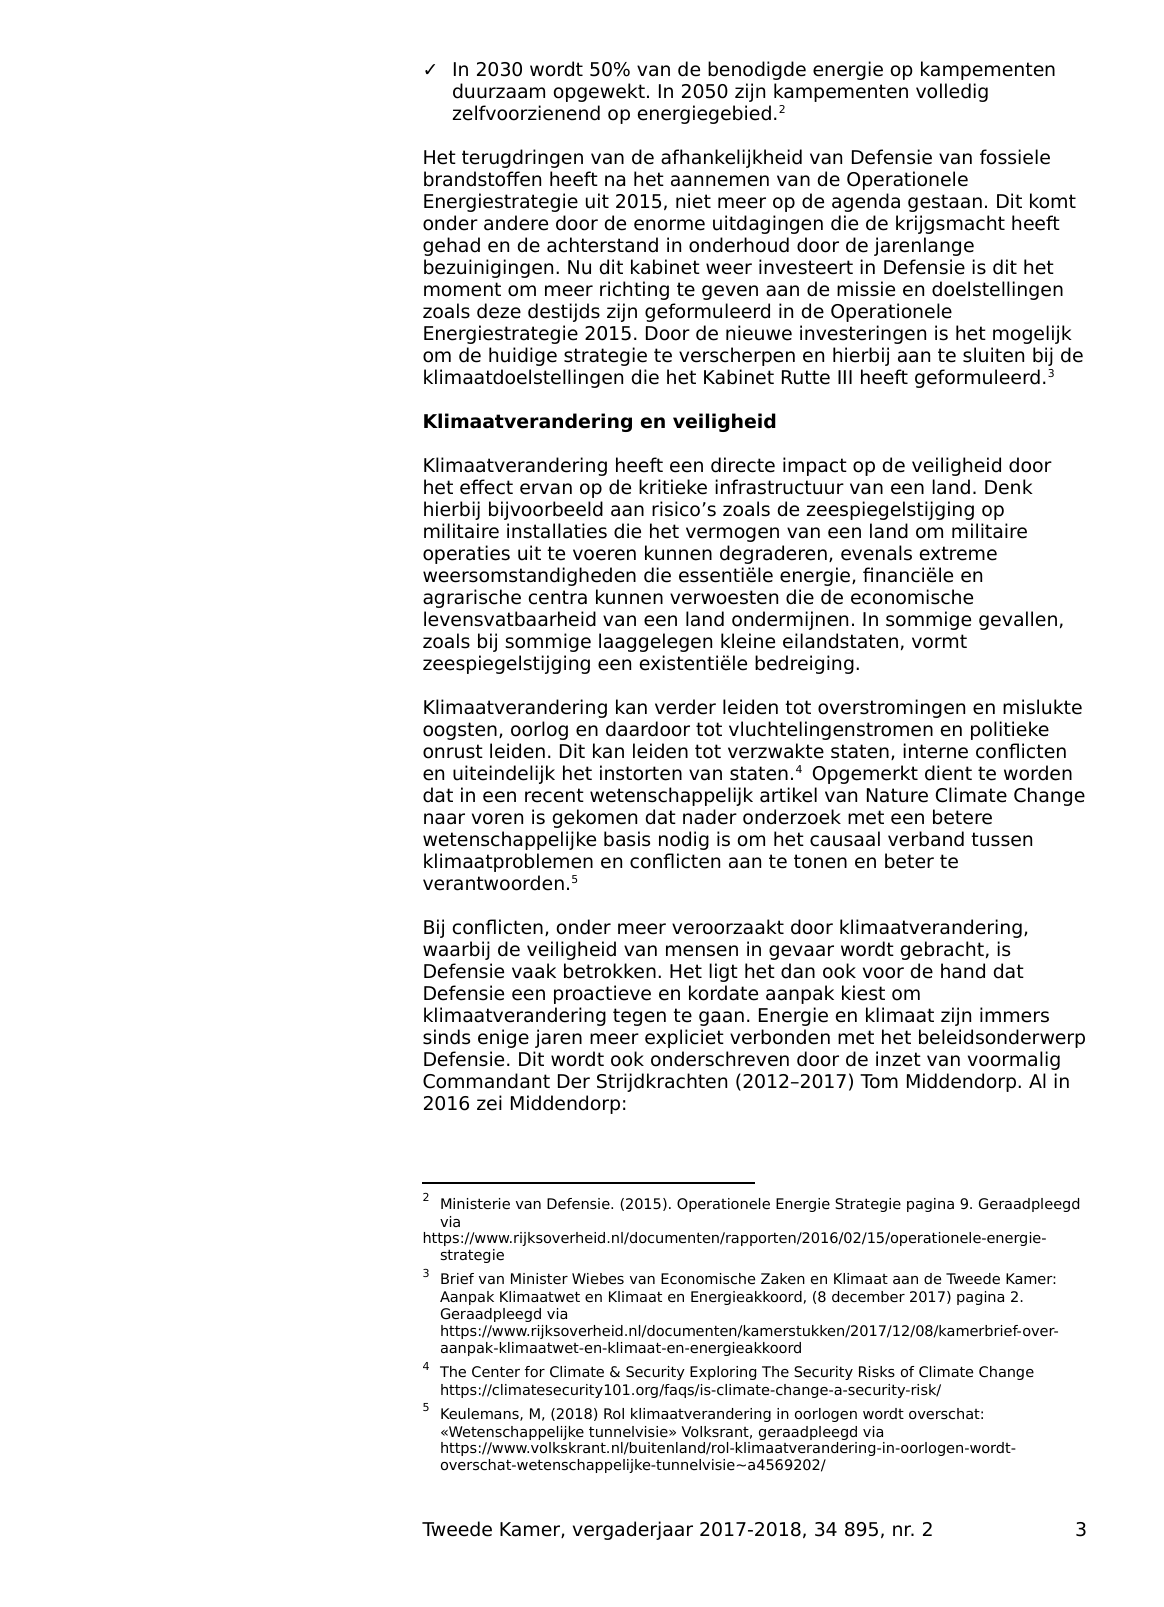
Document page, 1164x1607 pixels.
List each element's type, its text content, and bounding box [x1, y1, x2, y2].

text Klimaatverandering kan verder leiden tot overstromingen en mislukte oogsten, oorlog en daardoor tot vluchtelingenstromen en politieke onrust leiden. Dit kan leiden tot verzwakte staten, interne conflicten en uiteindelijk het instorten van staten. Opgemerkt dient te worden dat in een recent wetenschappelijk artikel van Nature Climate Change naar voren is gekomen dat nader onderzoek met een betere wetenschappelijke basis nodig is om het causaal verband tussen klimaatproblemen en conflicten aan te tonen en beter te verantwoorden. [422, 697, 1087, 895]
text Keulemans, M, (2018) Rol klimaatverandering in oorlogen wordt overschat: «Wetenschappelijke tunnelvisie» Volksrant, geraadpleegd via https://www.volkskrant.nl/buitenland/rol-klimaatverandering-in-oorlogen-wordt-overschat-wetenschappelijke-tunnelvisie~a4569202/ [422, 1402, 1087, 1474]
subtitle Klimaatverandering en veiligheid [422, 411, 1087, 433]
text The Center for Climate & Security Exploring The Security Risks of Climate Change https://climatesecurity101.org/faqs/is-climate-change-a-security-risk/ [422, 1360, 1087, 1399]
text ✓ In 2030 wordt 50% van de benodigde energie op kampementen duurzaam opgewekt. In 2050 zijn kampementen volledig zelfvoorzienend op energiegebied. [422, 59, 1087, 125]
text https://www.rijksoverheid.nl/documenten/rapporten/2016/02/15/operationele-energie-strategie [422, 1231, 1087, 1264]
text Brief van Minister Wiebes van Economische Zaken en Klimaat aan de Tweede Kamer: Aanpak Klimaatwet en Klimaat en Energieakkoord, (8 december 2017) pagina 2. Geraadpleegd via https://www.rijksoverheid.nl/documenten/kamerstukken/2017/12/08/kamerbrief-over-aanpak-klimaatwet-en-klimaat-en-energieakkoord [422, 1267, 1087, 1357]
text Het terugdringen van de afhankelijkheid van Defensie van fossiele brandstoffen heeft na het aannemen van de Operationele Energiestrategie uit 2015, niet meer op de agenda gestaan. Dit komt onder andere door de enorme uitdagingen die de krijgsmacht heeft gehad en de achterstand in onderhoud door de jarenlange bezuinigingen. Nu dit kabinet weer investeert in Defensie is dit het moment om meer richting te geven aan de missie en doelstellingen zoals deze destijds zijn geformuleerd in de Operationele Energiestrategie 2015. Door de nieuwe investeringen is het mogelijk om de huidige strategie te verscherpen en hierbij aan te sluiten bij de klimaatdoelstellingen die het Kabinet Rutte III heeft geformuleerd. [422, 147, 1087, 389]
text Klimaatverandering heeft een directe impact op de veiligheid door het effect ervan op de kritieke infrastructuur van een land. Denk hierbij bijvoorbeeld aan risico’s zoals de zeespiegelstijging op militaire installaties die het vermogen van een land om militaire operaties uit te voeren kunnen degraderen, evenals extreme weersomstandigheden die essentiële energie, financiële en agrarische centra kunnen verwoesten die de economische levensvatbaarheid van een land ondermijnen. In sommige gevallen, zoals bij sommige laaggelegen kleine eilandstaten, vormt zeespiegelstijging een existentiële bedreiging. [422, 455, 1087, 675]
text Bij conflicten, onder meer veroorzaakt door klimaatverandering, waarbij de veiligheid van mensen in gevaar wordt gebracht, is Defensie vaak betrokken. Het ligt het dan ook voor de hand dat Defensie een proactieve en kordate aanpak kiest om klimaatverandering tegen te gaan. Energie en klimaat zijn immers sinds enige jaren meer expliciet verbonden met het beleidsonderwerp Defensie. Dit wordt ook onderschreven door de inzet van voormalig Commandant Der Strijdkrachten (2012–2017) Tom Middendorp. Al in 2016 zei Middendorp: [422, 917, 1087, 1115]
text Ministerie van Defensie. (2015). Operationele Energie Strategie pagina 9. Geraadpleegd via [422, 1192, 1087, 1231]
